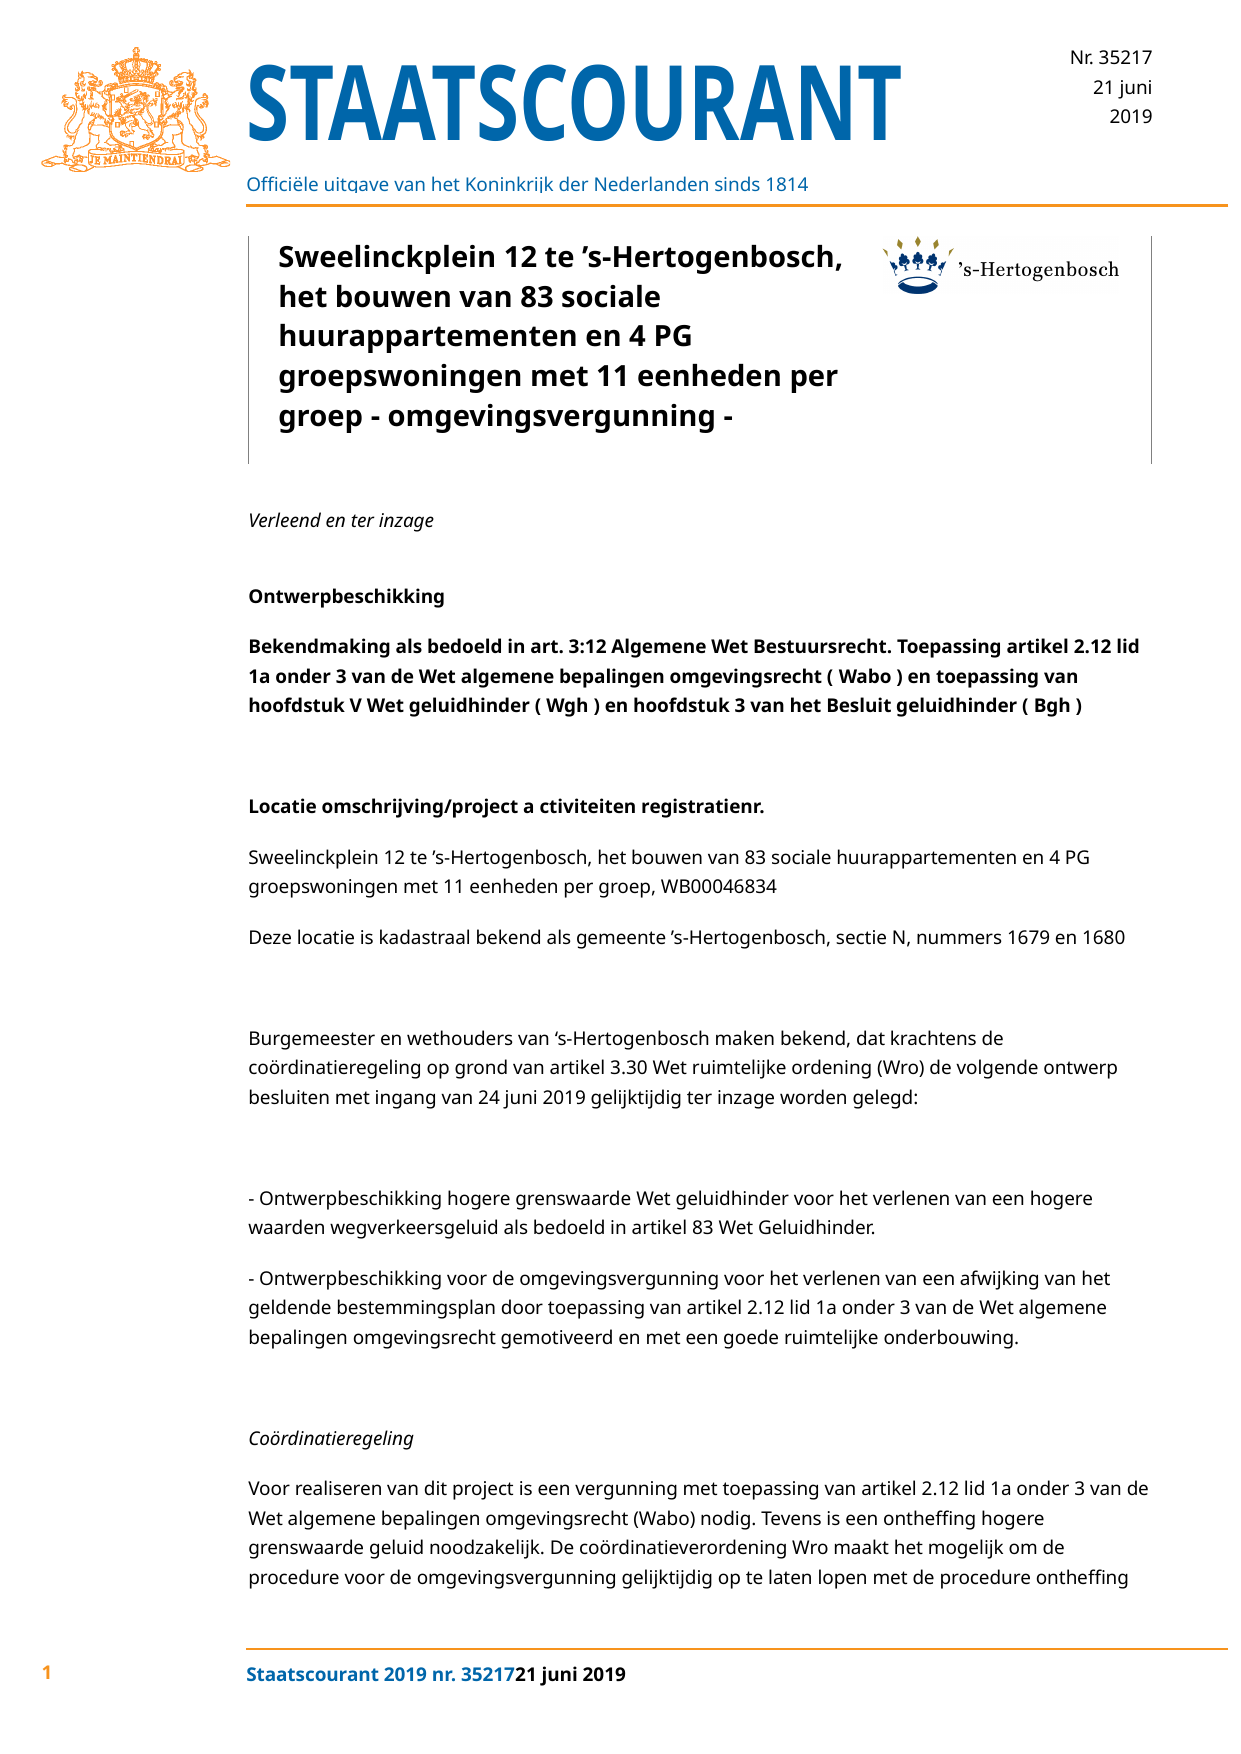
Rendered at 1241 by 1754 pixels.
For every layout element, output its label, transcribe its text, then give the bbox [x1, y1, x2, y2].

picture [41, 47, 231, 172]
text Bekendmaking als bedoeld in art. 3:12 Algemene Wet Bestuursrecht. Toepassing artikel 2.12 lid 1a onder 3 van de Wet algemene bepalingen omgevingsrecht ( Wabo ) en toepassing van hoofdstuk V Wet geluidhinder ( Wgh ) en hoofdstuk 3 van het Besluit geluidhinder ( Bgh ) [248, 633, 1152, 718]
text Coördinatieregeling [248, 1425, 1152, 1450]
text Sweelinckplein 12 te ’s-Hertogenbosch, het bouwen van 83 sociale huurappartementen en 4 PG groepswoningen met 11 eenheden per groep, WB00046834 [248, 844, 1152, 899]
table_header [850, 236, 882, 293]
text Burgemeester en wethouders van ‘s-Hertogenbosch maken bekend, dat krachtens de coördinatieregeling op grond van artikel 3.30 Wet ruimtelijke ordening (Wro) de volgende ontwerp besluiten met ingang van 24 juni 2019 gelijktijdig ter inzage worden gelegd: [248, 1025, 1152, 1109]
table_header [1119, 236, 1151, 293]
text - Ontwerpbeschikking hogere grenswaarde Wet geluidhinder voor het verlenen van een hogere waarden wegverkeersgeluid als bedoeld in artikel 83 Wet Geluidhinder. [248, 1185, 1152, 1240]
table_header [850, 294, 1151, 464]
text Ontwerpbeschikking [248, 583, 1152, 609]
text Voor realiseren van dit project is een vergunning met toepassing van artikel 2.12 lid 1a onder 3 van de Wet algemene bepalingen omgevingsrecht (Wabo) nodig. Tevens is een ontheffing hogere grenswaarde geluid noodzakelijk. De coördinatieverordening Wro maakt het mogelijk om de procedure voor de omgevingsvergunning gelijktijdig op te laten lopen met de procedure ontheffing [248, 1475, 1152, 1589]
text - Ontwerpbeschikking voor de omgevingsvergunning voor het verlenen van een afwijking van het geldende bestemmingsplan door toepassing van artikel 2.12 lid 1a onder 3 van de Wet algemene bepalingen omgevingsrecht gemotiveerd en met een goede ruimtelijke onderbouwing. [248, 1265, 1152, 1349]
text Deze locatie is kadastraal bekend als gemeente ’s-Hertogenbosch, sectie N, nummers 1679 en 1680 [248, 924, 1152, 949]
picture [882, 236, 1119, 294]
table_header Sweelinckplein 12 te ’s-Hertogenbosch, het bouwen van 83 sociale huurappartementen en 4 PG groepswoningen met 11 eenheden per groep - omgevingsvergunning - [249, 236, 850, 464]
text Locatie omschrijving/project a ctiviteiten registratienr. [248, 793, 1152, 819]
text Verleend en ter inzage [248, 507, 1152, 533]
